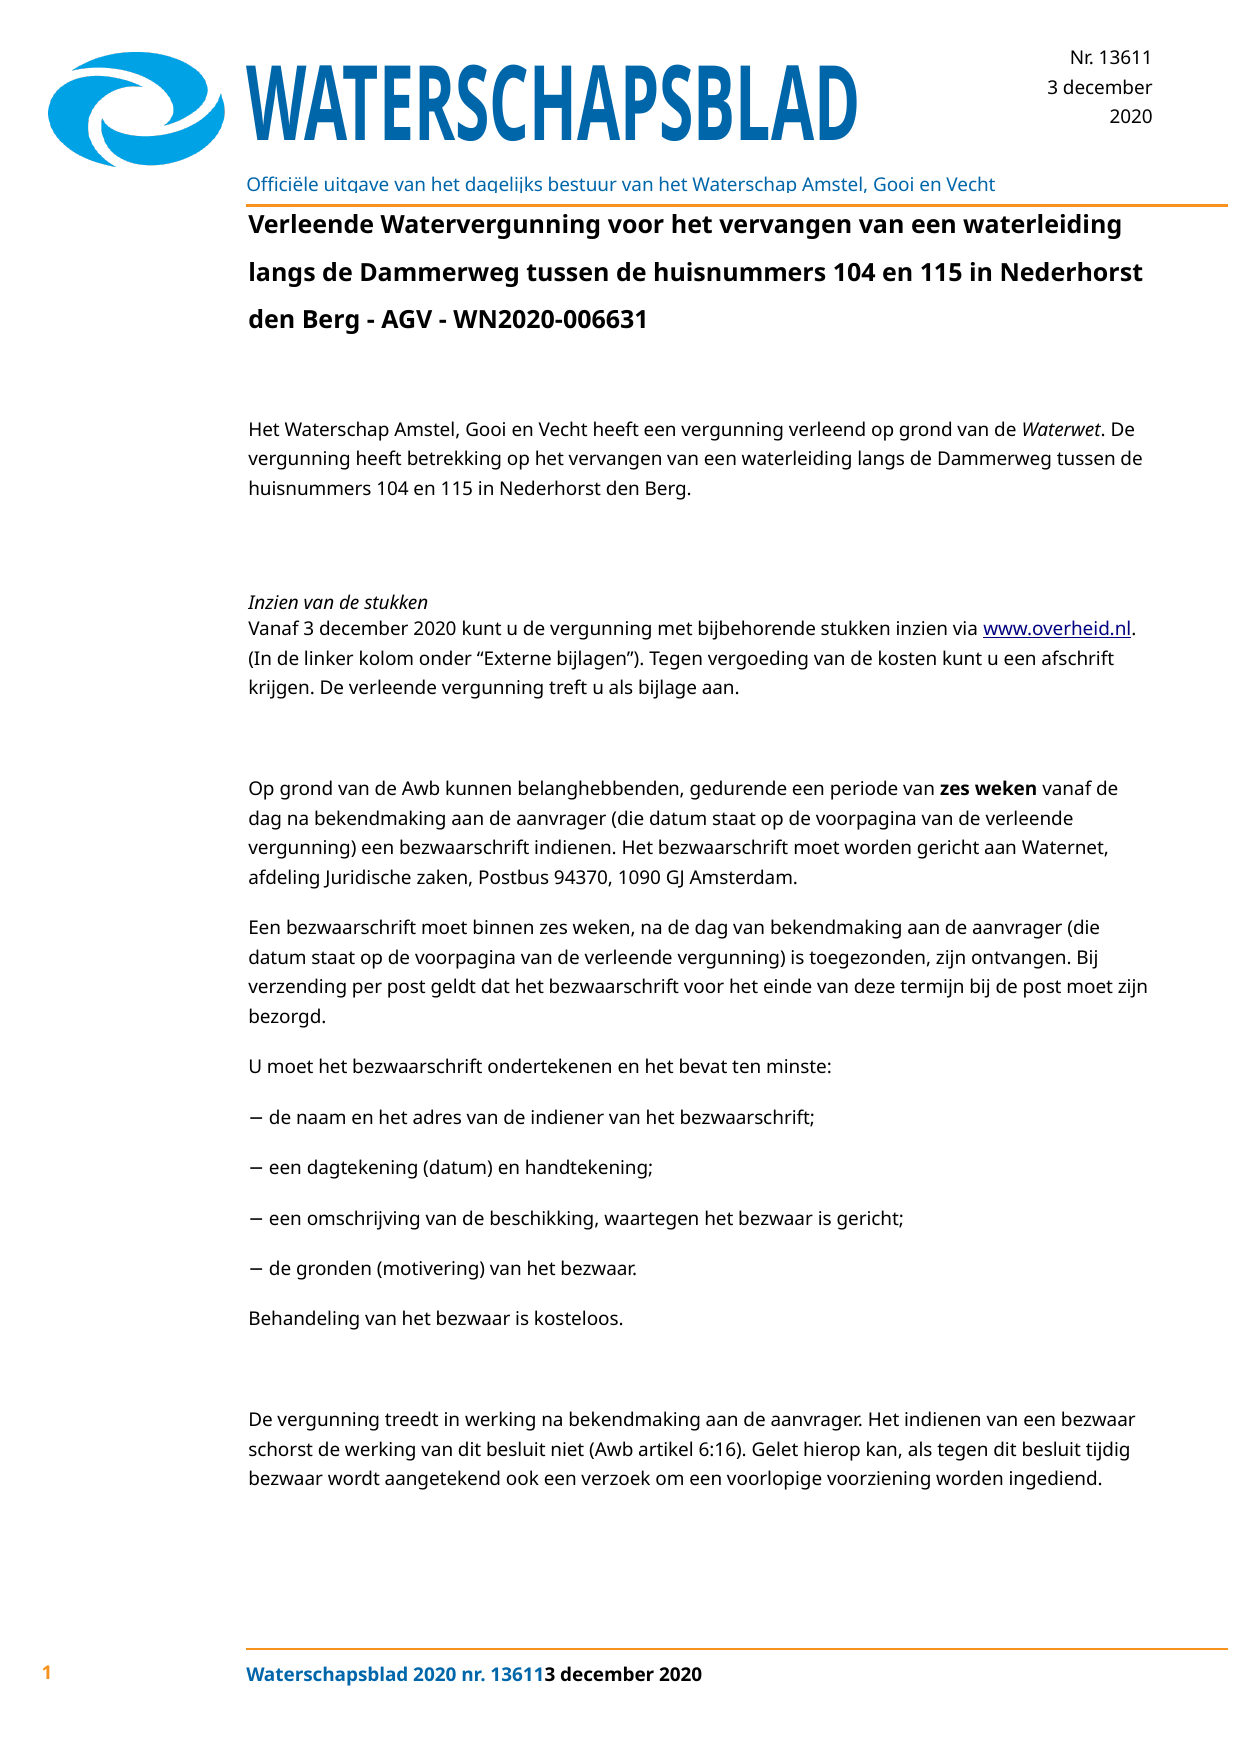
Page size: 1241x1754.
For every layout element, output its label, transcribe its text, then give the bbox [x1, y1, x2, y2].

text Een bezwaarschrift moet binnen zes weken, na de dag van bekendmaking aan de aanvrager (die datum staat op de voorpagina van de verleende vergunning) is toegezonden, zijn ontvangen. Bij verzending per post geldt dat het bezwaarschrift voor het einde van deze termijn bij de post moet zijn bezorgd. [248, 914, 1152, 1029]
text Het Waterschap Amstel, Gooi en Vecht heeft een vergunning verleend op grond van de Waterwet. De vergunning heeft betrekking op het vervangen van een waterleiding langs de Dammerweg tussen de huisnummers 104 en 115 in Nederhorst den Berg. [248, 416, 1152, 501]
text Behandeling van het bezwaar is kosteloos. [248, 1306, 1152, 1331]
text Vanaf 3 december 2020 kunt u de vergunning met bijbehorende stukken inzien via www.overheid.nl. (In de linker kolom onder “Externe bijlagen”). Tegen vergoeding van de kosten kunt u een afschrift krijgen. De verleende vergunning treft u als bijlage aan. [248, 615, 1152, 700]
text Verleende Watervergunning voor het vervangen van een waterleiding langs de Dammerweg tussen de huisnummers 104 en 115 in Nederhorst den Berg - AGV - WN2020-006631 [248, 207, 1152, 336]
text − een dagtekening (datum) en handtekening; [248, 1154, 1152, 1180]
text U moet het bezwaarschrift ondertekenen en het bevat ten minste: [248, 1053, 1152, 1079]
text − een omschrijving van de beschikking, waartegen het bezwaar is gericht; [248, 1205, 1152, 1231]
text Inzien van de stukken [248, 589, 1152, 615]
text De vergunning treedt in werking na bekendmaking aan de aanvrager. Het indienen van een bezwaar schorst de werking van dit besluit niet (Awb artikel 6:16). Gelet hierop kan, als tegen dit besluit tijdig bezwaar wordt aangetekend ook een verzoek om een voorlopige voorziening worden ingediend. [248, 1406, 1152, 1491]
picture [41, 47, 231, 172]
text − de gronden (motivering) van het bezwaar. [248, 1255, 1152, 1281]
text − de naam en het adres van de indiener van het bezwaarschrift; [248, 1104, 1152, 1130]
text Op grond van de Awb kunnen belanghebbenden, gedurende een periode van zes weken vanaf de dag na bekendmaking aan de aanvrager (die datum staat op de voorpagina van de verleende vergunning) een bezwaarschrift indienen. Het bezwaarschrift moet worden gericht aan Waternet, afdeling Juridische zaken, Postbus 94370, 1090 GJ Amsterdam. [248, 775, 1152, 890]
